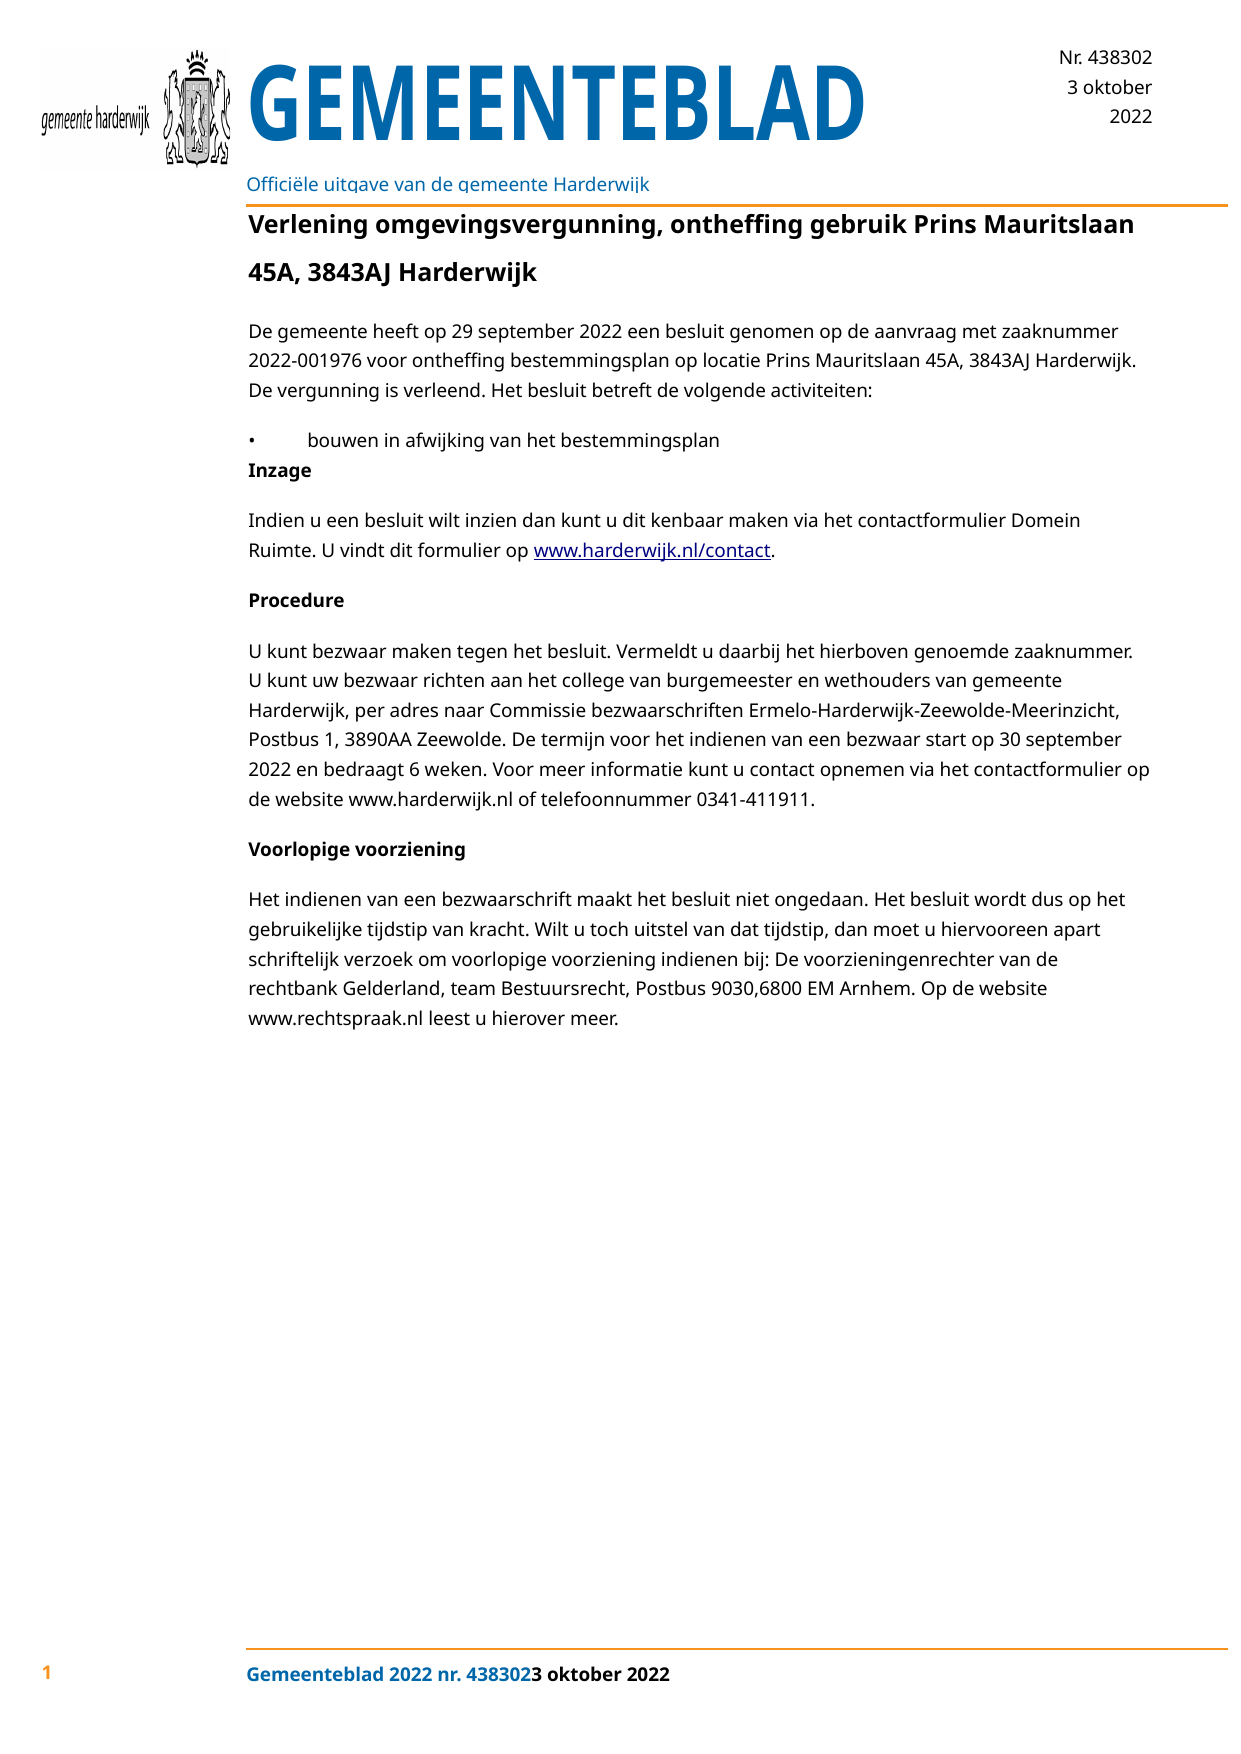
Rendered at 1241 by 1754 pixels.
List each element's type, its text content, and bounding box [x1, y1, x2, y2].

text De gemeente heeft op 29 september 2022 een besluit genomen op de aanvraag met zaaknummer 2022-001976 voor ontheffing bestemmingsplan op locatie Prins Mauritslaan 45A, 3843AJ Harderwijk. De vergunning is verleend. Het besluit betreft de volgende activiteiten: [248, 318, 1152, 403]
text U kunt bezwaar maken tegen het besluit. Vermeldt u daarbij het hierboven genoemde zaaknummer. U kunt uw bezwaar richten aan het college van burgemeester en wethouders van gemeente Harderwijk, per adres naar Commissie bezwaarschriften Ermelo-Harderwijk-Zeewolde-Meerinzicht, Postbus 1, 3890AA Zeewolde. De termijn voor het indienen van een bezwaar start op 30 september 2022 en bedraagt 6 weken. Voor meer informatie kunt u contact opnemen via het contactformulier op de website www.harderwijk.nl of telefoonnummer 0341-411911. [248, 638, 1152, 812]
text Voorlopige voorziening [248, 836, 1152, 862]
text Indien u een besluit wilt inzien dan kunt u dit kenbaar maken via het contactformulier Domein Ruimte. U vindt dit formulier op www.harderwijk.nl/contact. [248, 507, 1152, 563]
picture [41, 47, 231, 172]
list bouwen in afwijking van het bestemmingsplan [248, 427, 1152, 453]
text Het indienen van een bezwaarschrift maakt het besluit niet ongedaan. Het besluit wordt dus op het gebruikelijke tijdstip van kracht. Wilt u toch uitstel van dat tijdstip, dan moet u hiervooreen apart schriftelijk verzoek om voorlopige voorziening indienen bij: De voorzieningenrechter van de rechtbank Gelderland, team Bestuursrecht, Postbus 9030,6800 EM Arnhem. Op de website www.rechtspraak.nl leest u hierover meer. [248, 887, 1152, 1031]
text Verlening omgevingsvergunning, ontheffing gebruik Prins Mauritslaan 45A, 3843AJ Harderwijk [248, 207, 1152, 288]
text Inzage [248, 457, 1152, 483]
text Procedure [248, 587, 1152, 613]
